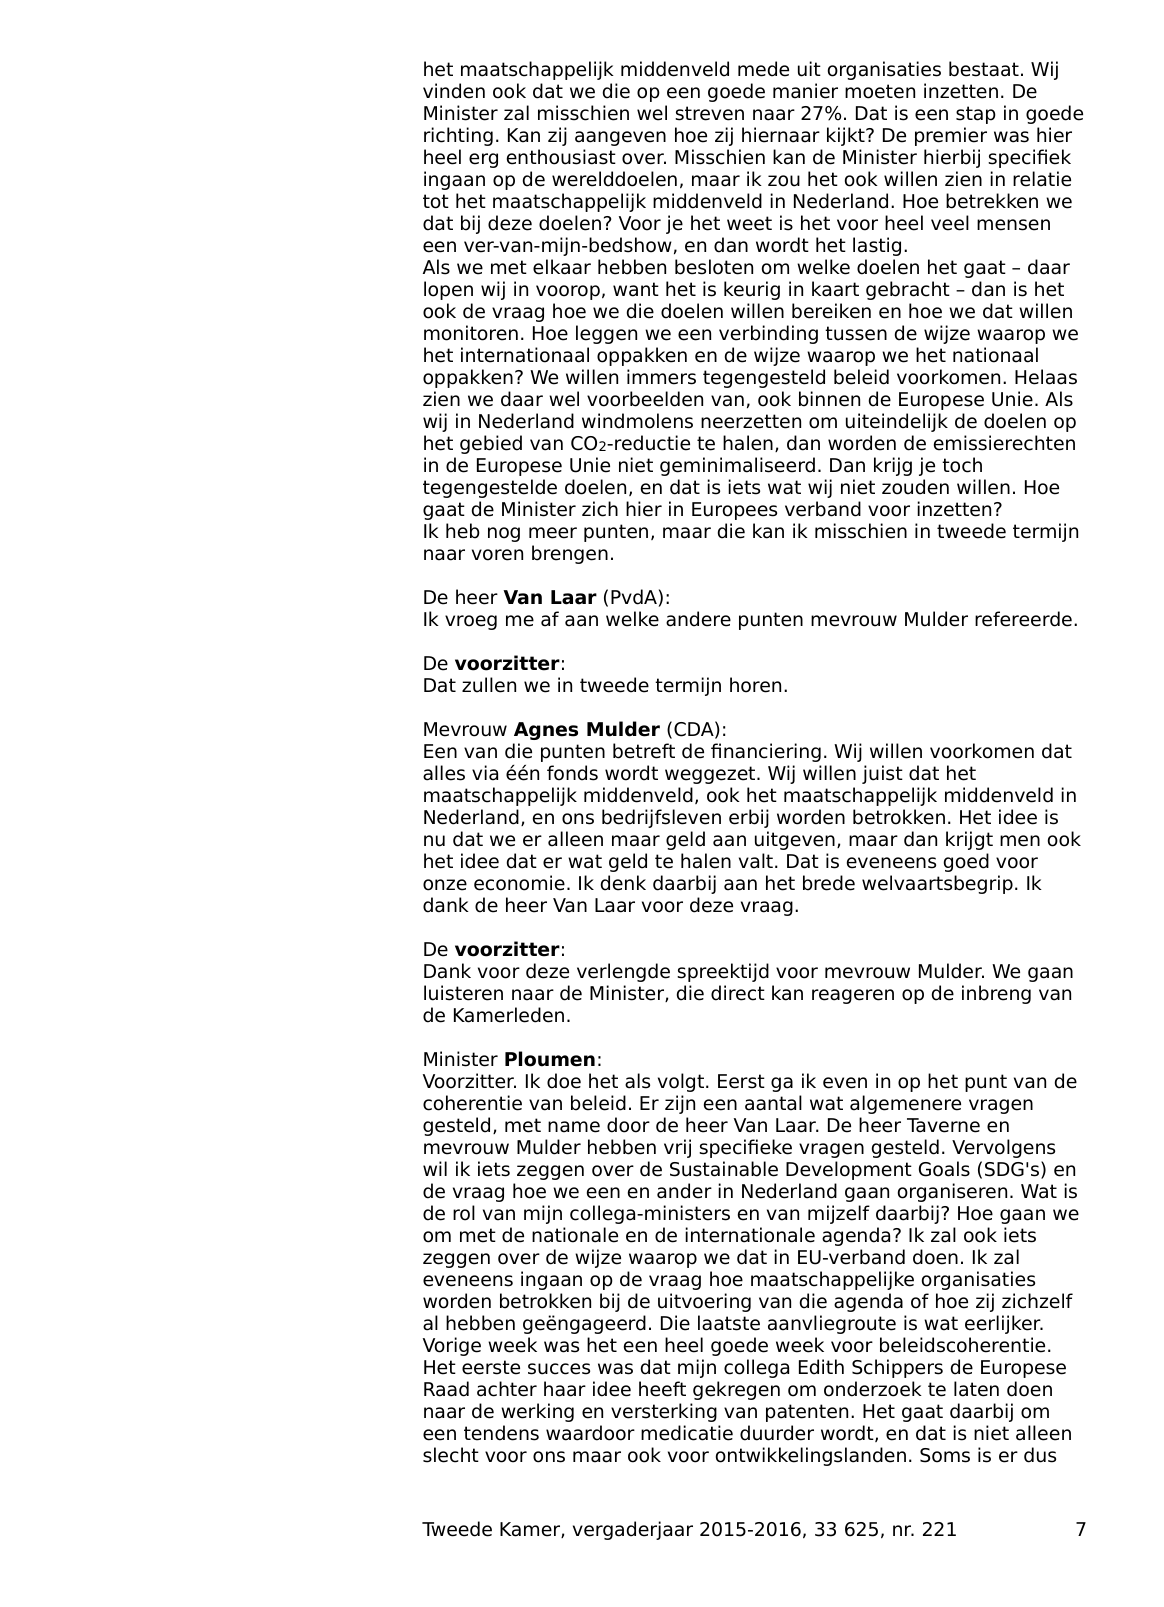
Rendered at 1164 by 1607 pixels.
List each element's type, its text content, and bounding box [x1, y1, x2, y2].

text De voorzitter: [422, 939, 1087, 961]
text Een van die punten betreft de financiering. Wij willen voorkomen dat alles via één fonds wordt weggezet. Wij willen juist dat het maatschappelijk middenveld, ook het maatschappelijk middenveld in Nederland, en ons bedrijfsleven erbij worden betrokken. Het idee is nu dat we er alleen maar geld aan uitgeven, maar dan krijgt men ook het idee dat er wat geld te halen valt. Dat is eveneens goed voor onze economie. Ik denk daarbij aan het brede welvaartsbegrip. Ik dank de heer Van Laar voor deze vraag. [422, 741, 1087, 917]
text Voorzitter. Ik doe het als volgt. Eerst ga ik even in op het punt van de coherentie van beleid. Er zijn een aantal wat algemenere vragen gesteld, met name door de heer Van Laar. De heer Taverne en mevrouw Mulder hebben vrij specifieke vragen gesteld. Vervolgens wil ik iets zeggen over de Sustainable Development Goals (SDG's) en de vraag hoe we een en ander in Nederland gaan organiseren. Wat is de rol van mijn collega-ministers en van mijzelf daarbij? Hoe gaan we om met de nationale en de internationale agenda? Ik zal ook iets zeggen over de wijze waarop we dat in EU-verband doen. Ik zal eveneens ingaan op de vraag hoe maatschappelijke organisaties worden betrokken bij de uitvoering van die agenda of hoe zij zichzelf al hebben geëngageerd. Die laatste aanvliegroute is wat eerlijker. [422, 1071, 1087, 1335]
text het maatschappelijk middenveld mede uit organisaties bestaat. Wij vinden ook dat we die op een goede manier moeten inzetten. De Minister zal misschien wel streven naar 27%. Dat is een stap in goede richting. Kan zij aangeven hoe zij hiernaar kijkt? De premier was hier heel erg enthousiast over. Misschien kan de Minister hierbij specifiek ingaan op de werelddoelen, maar ik zou het ook willen zien in relatie tot het maatschappelijk middenveld in Nederland. Hoe betrekken we dat bij deze doelen? Voor je het weet is het voor heel veel mensen een ver-van-mijn-bedshow, en dan wordt het lastig. [422, 59, 1087, 257]
text Als we met elkaar hebben besloten om welke doelen het gaat – daar lopen wij in voorop, want het is keurig in kaart gebracht – dan is het ook de vraag hoe we die doelen willen bereiken en hoe we dat willen monitoren. Hoe leggen we een verbinding tussen de wijze waarop we het internationaal oppakken en de wijze waarop we het nationaal oppakken? We willen immers tegengesteld beleid voorkomen. Helaas zien we daar wel voorbeelden van, ook binnen de Europese Unie. Als wij in Nederland windmolens neerzetten om uiteindelijk de doelen op het gebied van CO2-reductie te halen, dan worden de emissierechten in de Europese Unie niet geminimaliseerd. Dan krijg je toch tegengestelde doelen, en dat is iets wat wij niet zouden willen. Hoe gaat de Minister zich hier in Europees verband voor inzetten? [422, 257, 1087, 521]
text Dat zullen we in tweede termijn horen. [422, 675, 1087, 697]
text Minister Ploumen: [422, 1049, 1087, 1071]
text De heer Van Laar (PvdA): [422, 587, 1087, 609]
text Dank voor deze verlengde spreektijd voor mevrouw Mulder. We gaan luisteren naar de Minister, die direct kan reageren op de inbreng van de Kamerleden. [422, 961, 1087, 1027]
text Ik heb nog meer punten, maar die kan ik misschien in tweede termijn naar voren brengen. [422, 521, 1087, 564]
text De voorzitter: [422, 653, 1087, 675]
text Mevrouw Agnes Mulder (CDA): [422, 719, 1087, 741]
text Ik vroeg me af aan welke andere punten mevrouw Mulder refereerde. [422, 609, 1087, 631]
text Vorige week was het een heel goede week voor beleidscoherentie. Het eerste succes was dat mijn collega Edith Schippers de Europese Raad achter haar idee heeft gekregen om onderzoek te laten doen naar de werking en versterking van patenten. Het gaat daarbij om een tendens waardoor medicatie duurder wordt, en dat is niet alleen slecht voor ons maar ook voor ontwikkelingslanden. Soms is er dus [422, 1335, 1087, 1467]
